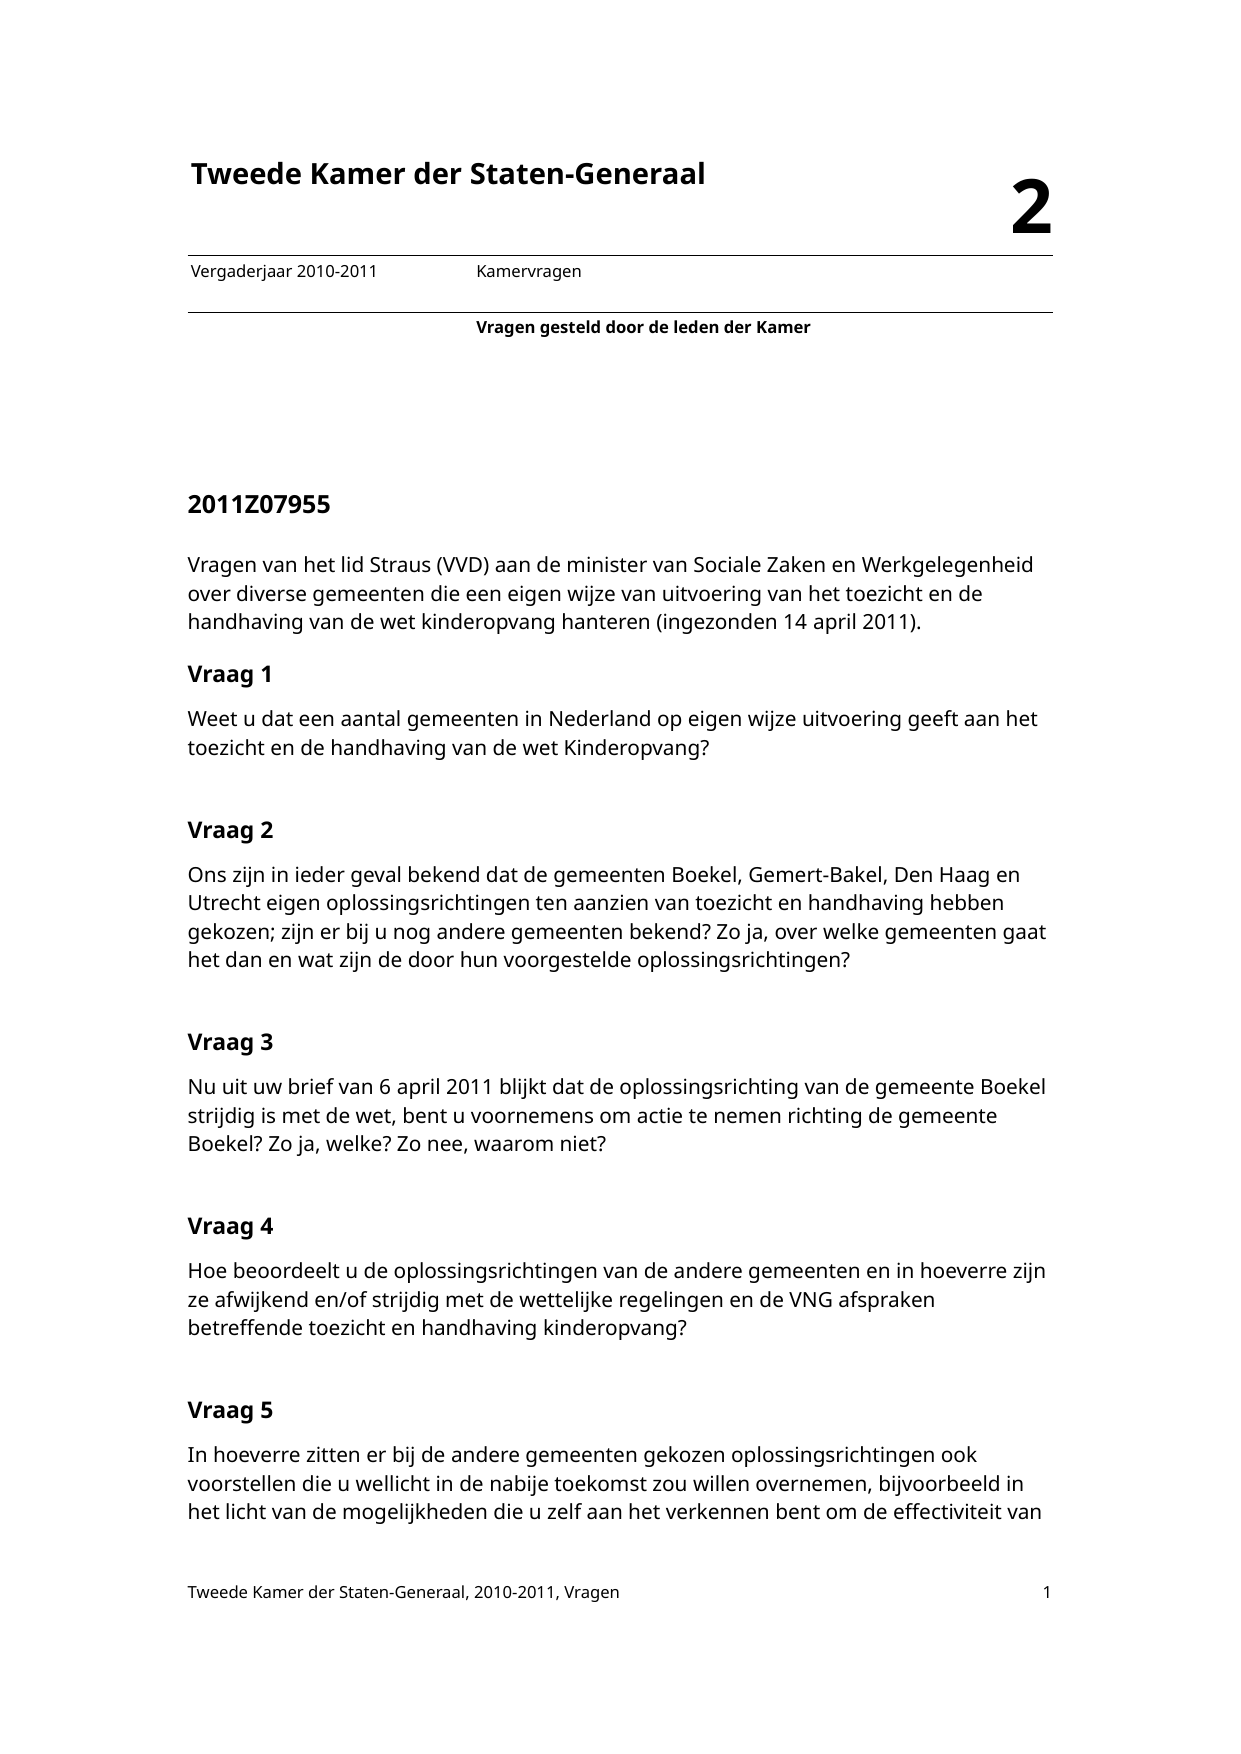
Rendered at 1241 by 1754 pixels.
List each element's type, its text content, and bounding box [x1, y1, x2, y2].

table_header Tweede Kamer der Staten-Generaal [188, 150, 879, 255]
table_cell Vergaderjaar 2010-2011 [188, 256, 473, 312]
table_header 2 [880, 150, 1053, 255]
table_cell Kamervragen [473, 256, 1053, 312]
subtitle Vraag 5 [187, 1394, 1053, 1426]
text Ons zijn in ieder geval bekend dat de gemeenten Boekel, Gemert-Bakel, Den Haag en Utrecht eigen oplossingsrichtingen ten aanzien van toezicht en handhaving hebben gekozen; zijn er bij u nog andere gemeenten bekend? Zo ja, over welke gemeenten gaat het dan en wat zijn de door hun voorgestelde oplossingsrichtingen? [187, 860, 1053, 974]
text Hoe beoordeelt u de oplossingsrichtingen van de andere gemeenten en in hoeverre zijn ze afwijkend en/of strijdig met de wettelijke regelingen en de VNG afspraken betreffende toezicht en handhaving kinderopvang? [187, 1257, 1053, 1342]
text In hoeverre zitten er bij de andere gemeenten gekozen oplossingsrichtingen ook voorstellen die u wellicht in de nabije toekomst zou willen overnemen, bijvoorbeeld in het licht van de mogelijkheden die u zelf aan het verkennen bent om de effectiviteit van [187, 1441, 1053, 1526]
table_cell [188, 313, 473, 339]
subtitle Vraag 3 [187, 1026, 1053, 1057]
subtitle Vraag 1 [187, 658, 1053, 689]
subtitle Vraag 4 [187, 1210, 1053, 1242]
subtitle Vraag 2 [187, 814, 1053, 845]
table_cell Vragen gesteld door de leden der Kamer [473, 313, 1053, 339]
text 2011Z07955 [187, 487, 1053, 521]
text Vragen van het lid Straus (VVD) aan de minister van Sociale Zaken en Werkgelegenheid over diverse gemeenten die een eigen wijze van uitvoering van het toezicht en de handhaving van de wet kinderopvang hanteren (ingezonden 14 april 2011). [187, 550, 1053, 636]
text Nu uit uw brief van 6 april 2011 blijkt dat de oplossingsrichting van de gemeente Boekel strijdig is met de wet, bent u voornemens om actie te nemen richting de gemeente Boekel? Zo ja, welke? Zo nee, waarom niet? [187, 1072, 1053, 1158]
text Weet u dat een aantal gemeenten in Nederland op eigen wijze uitvoering geeft aan het toezicht en de handhaving van de wet Kinderopvang? [187, 704, 1053, 761]
